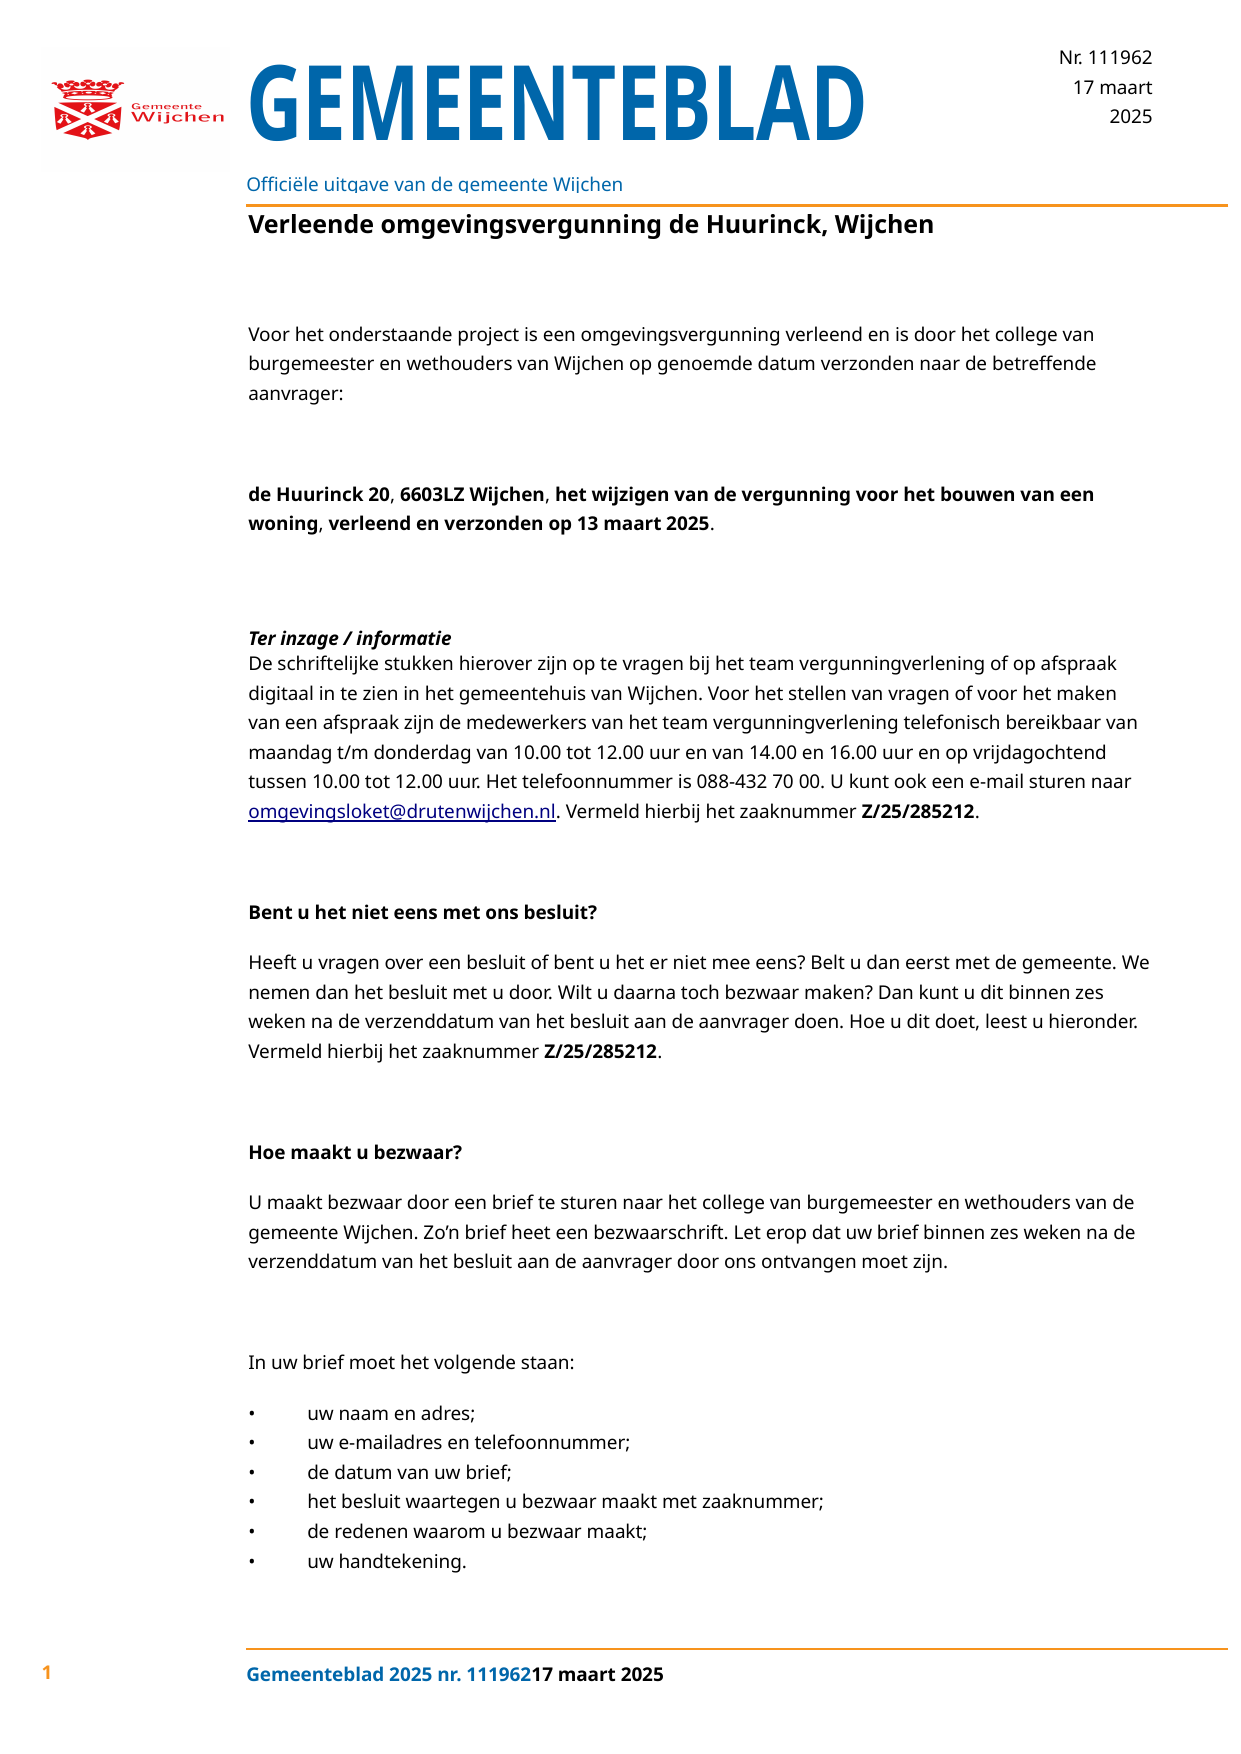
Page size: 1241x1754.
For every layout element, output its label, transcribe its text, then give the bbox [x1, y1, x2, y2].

text Heeft u vragen over een besluit of bent u het er niet mee eens? Belt u dan eerst met de gemeente. We nemen dan het besluit met u door. Wilt u daarna toch bezwaar maken? Dan kunt u dit binnen zes weken na de verzenddatum van het besluit aan de aanvrager doen. Hoe u dit doet, leest u hieronder. Vermeld hierbij het zaaknummer Z/25/285212. [248, 949, 1152, 1064]
text Bent u het niet eens met ons besluit? [248, 899, 1152, 925]
text Hoe maakt u bezwaar? [248, 1139, 1152, 1165]
text In uw brief moet het volgende staan: [248, 1349, 1152, 1375]
text Verleende omgevingsvergunning de Huurinck, Wijchen [248, 207, 1152, 241]
text De schriftelijke stukken hierover zijn op te vragen bij het team vergunningverlening of op afspraak digitaal in te zien in het gemeentehuis van Wijchen. Voor het stellen van vragen of voor het maken van een afspraak zijn de medewerkers van het team vergunningverlening telefonisch bereikbaar van maandag t/m donderdag van 10.00 tot 12.00 uur en van 14.00 en 16.00 uur en op vrijdagochtend tussen 10.00 tot 12.00 uur. Het telefoonnummer is 088-432 70 00. U kunt ook een e-mail sturen naar omgevingsloket@drutenwijchen.nl. Vermeld hierbij het zaaknummer Z/25/285212. [248, 650, 1152, 824]
text Voor het onderstaande project is een omgevingsvergunning verleend en is door het college van burgemeester en wethouders van Wijchen op genoemde datum verzonden naar de betreffende aanvrager: [248, 321, 1152, 406]
list uw naam en adres; [248, 1400, 1152, 1426]
list uw handtekening. [248, 1548, 1152, 1574]
text de Huurinck 20, 6603LZ Wijchen, het wijzigen van de vergunning voor het bouwen van een woning, verleend en verzonden op 13 maart 2025. [248, 481, 1152, 536]
list uw e-mailadres en telefoonnummer; [248, 1429, 1152, 1455]
list het besluit waartegen u bezwaar maakt met zaaknummer; [248, 1489, 1152, 1514]
list de redenen waarom u bezwaar maakt; [248, 1518, 1152, 1544]
picture [41, 47, 231, 172]
text Ter inzage / informatie [248, 625, 1152, 650]
text U maakt bezwaar door een brief te sturen naar het college van burgemeester en wethouders van de gemeente Wijchen. Zo’n brief heet een bezwaarschrift. Let erop dat uw brief binnen zes weken na de verzenddatum van het besluit aan de aanvrager door ons ontvangen moet zijn. [248, 1189, 1152, 1274]
list de datum van uw brief; [248, 1459, 1152, 1485]
